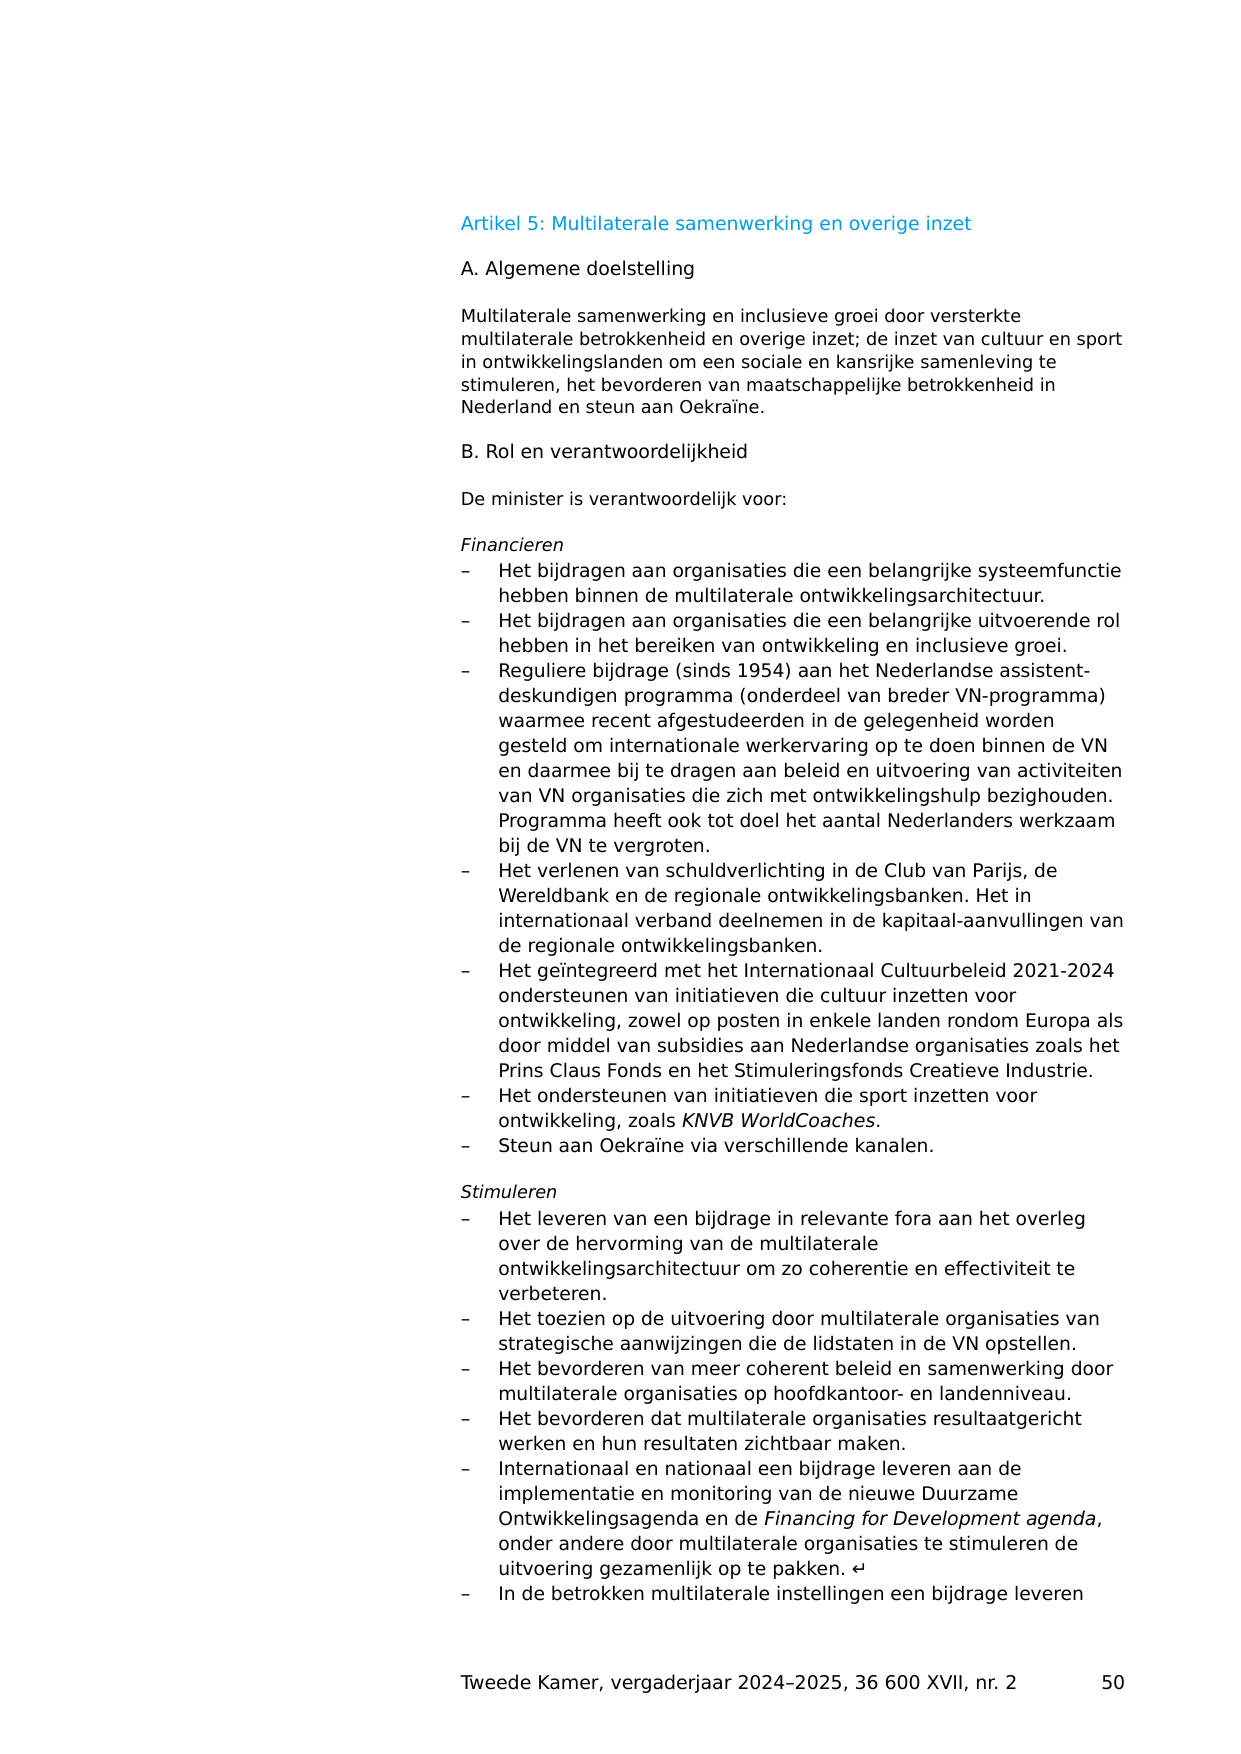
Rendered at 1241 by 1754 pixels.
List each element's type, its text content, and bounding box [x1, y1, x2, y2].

text Stimuleren [461, 1180, 1125, 1203]
list Het verlenen van schuldverlichting in de Club van Parijs, de Wereldbank en de regionale ontwikkelingsbanken. Het in internationaal verband deelnemen in de kapitaal-aanvullingen van de regionale ontwikkelingsbanken. [461, 858, 1125, 958]
list Het ondersteunen van initiatieven die sport inzetten voor ontwikkeling, zoals KNVB WorldCoaches. [461, 1083, 1125, 1133]
list Het bevorderen dat multilaterale organisaties resultaatgericht werken en hun resultaten zichtbaar maken. [461, 1405, 1125, 1455]
list Steun aan Oekraïne via verschillende kanalen. [461, 1133, 1125, 1158]
list Reguliere bijdrage (sinds 1954) aan het Nederlandse assistent-deskundigen programma (onderdeel van breder VN-programma) waarmee recent afgestudeerden in de gelegenheid worden gesteld om internationale werkervaring op te doen binnen de VN en daarmee bij te dragen aan beleid en uitvoering van activiteiten van VN organisaties die zich met ontwikkelingshulp bezighouden. Programma heeft ook tot doel het aantal Nederlanders werkzaam bij de VN te vergroten. [461, 658, 1125, 858]
list Het bijdragen aan organisaties die een belangrijke uitvoerende rol hebben in het bereiken van ontwikkeling en inclusieve groei. [461, 608, 1125, 658]
list Het bijdragen aan organisaties die een belangrijke systeemfunctie hebben binnen de multilaterale ontwikkelingsarchitectuur. [461, 558, 1125, 608]
title B. Rol en verantwoordelijkheid [461, 441, 1125, 463]
text Financieren [461, 533, 1125, 556]
list Het geïntegreerd met het Internationaal Cultuurbeleid 2021-2024 ondersteunen van initiatieven die cultuur inzetten voor ontwikkeling, zowel op posten in enkele landen rondom Europa als door middel van subsidies aan Nederlandse organisaties zoals het Prins Claus Fonds en het Stimuleringsfonds Creatieve Industrie. [461, 958, 1125, 1083]
list Het bevorderen van meer coherent beleid en samenwerking door multilaterale organisaties op hoofdkantoor- en landenniveau. [461, 1355, 1125, 1405]
title Artikel 5: Multilaterale samenwerking en overige inzet [461, 213, 1125, 235]
text De minister is verantwoordelijk voor: [461, 487, 1125, 510]
list Het leveren van een bijdrage in relevante fora aan het overleg over de hervorming van de multilaterale ontwikkelingsarchitectuur om zo coherentie en effectiviteit te verbeteren. [461, 1205, 1125, 1305]
list Internationaal en nationaal een bijdrage leveren aan de implementatie en monitoring van de nieuwe Duurzame Ontwikkelingsagenda en de Financing for Development agenda, onder andere door multilaterale organisaties te stimuleren de uitvoering gezamenlijk op te pakken. ↵ [461, 1455, 1125, 1580]
title A. Algemene doelstelling [461, 258, 1125, 280]
list In de betrokken multilaterale instellingen een bijdrage leveren [461, 1580, 1125, 1605]
list Het toezien op de uitvoering door multilaterale organisaties van strategische aanwijzingen die de lidstaten in de VN opstellen. [461, 1305, 1125, 1355]
text Multilaterale samenwerking en inclusieve groei door versterkte multilaterale betrokkenheid en overige inzet; de inzet van cultuur en sport in ontwikkelingslanden om een sociale en kansrijke samenleving te stimuleren, het bevorderen van maatschappelijke betrokkenheid in Nederland en steun aan Oekraïne. [461, 304, 1125, 418]
